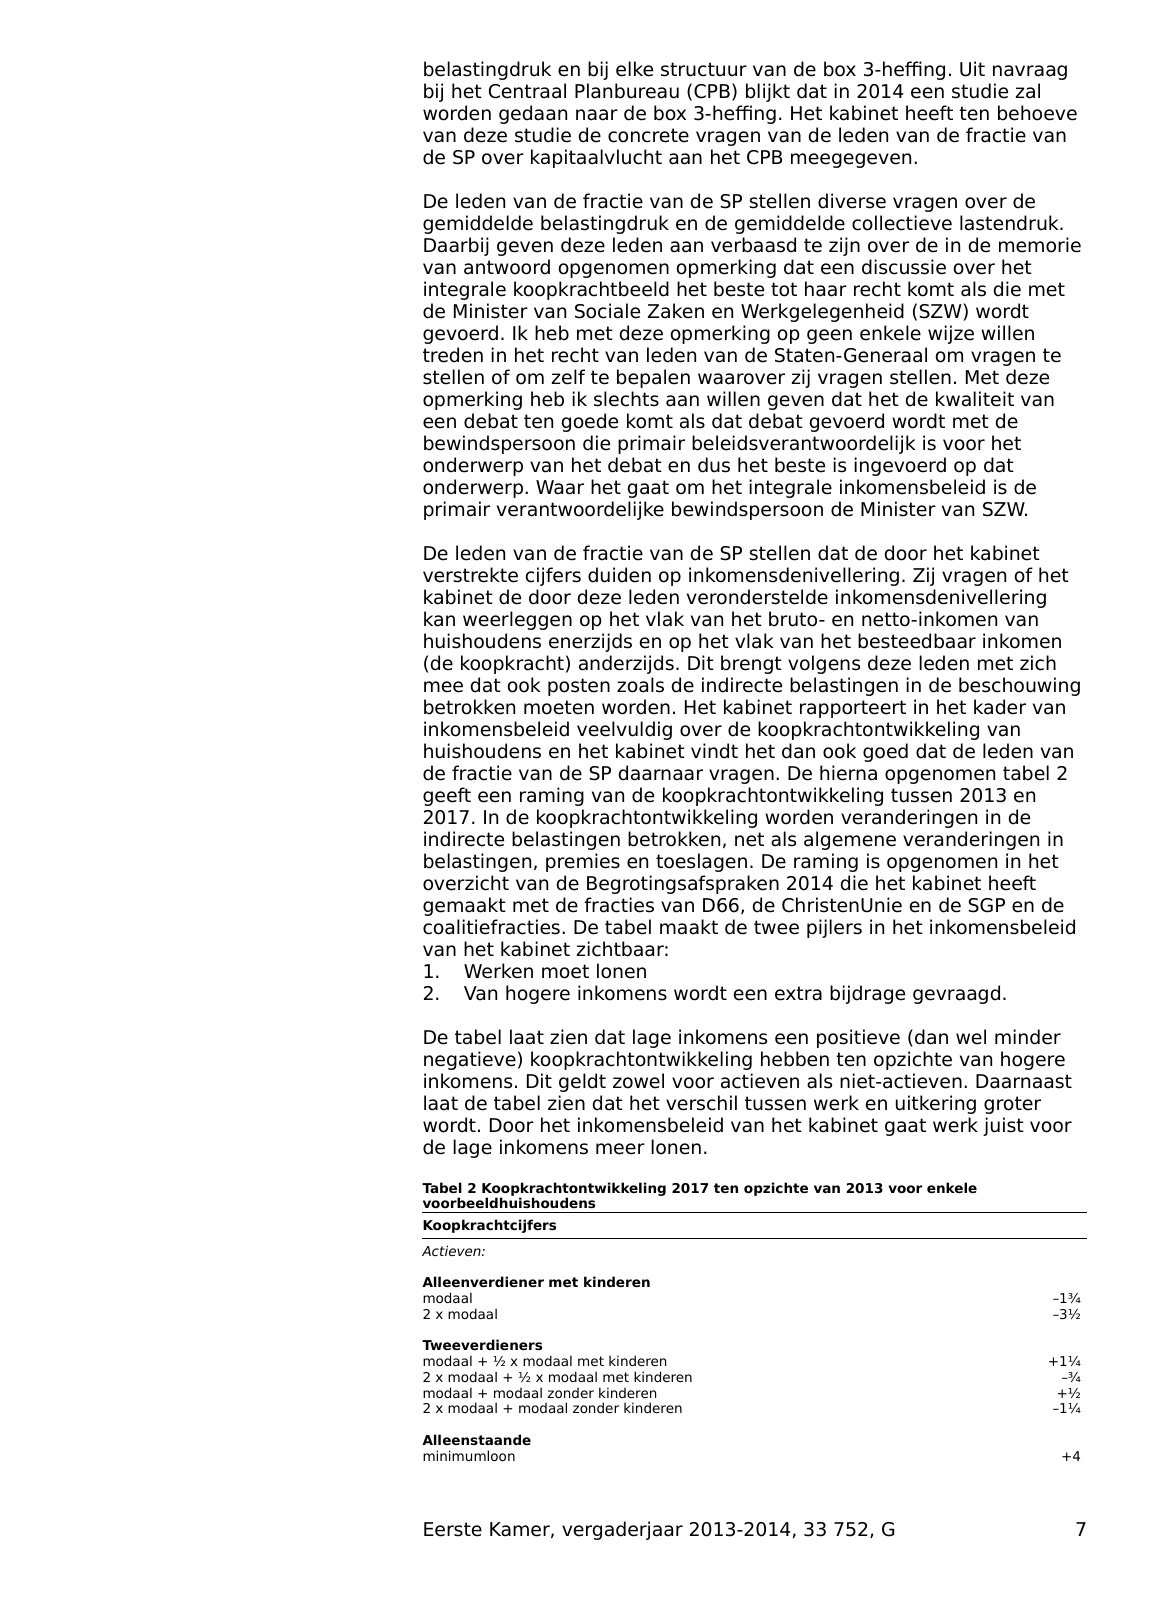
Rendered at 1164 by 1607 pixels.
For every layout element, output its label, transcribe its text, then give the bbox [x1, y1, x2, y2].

table_cell 2 x modaal + modaal zonder kinderen [422, 1401, 989, 1417]
table_cell Alleenstaande [422, 1433, 989, 1448]
table_cell +1¼ [989, 1354, 1087, 1370]
table_cell minimumloon [422, 1448, 989, 1464]
table_cell [989, 1275, 1087, 1291]
text De leden van de fractie van de SP stellen diverse vragen over de gemiddelde belastingdruk en de gemiddelde collectieve lastendruk. Daarbij geven deze leden aan verbaasd te zijn over de in de memorie van antwoord opgenomen opmerking dat een discussie over het integrale koopkrachtbeeld het beste tot haar recht komt als die met de Minister van Sociale Zaken en Werkgelegenheid (SZW) wordt gevoerd. Ik heb met deze opmerking op geen enkele wijze willen treden in het recht van leden van de Staten-Generaal om vragen te stellen of om zelf te bepalen waarover zij vragen stellen. Met deze opmerking heb ik slechts aan willen geven dat het de kwaliteit van een debat ten goede komt als dat debat gevoerd wordt met de bewindspersoon die primair beleidsverantwoordelijk is voor het onderwerp van het debat en dus het beste is ingevoerd op dat onderwerp. Waar het gaat om het integrale inkomensbeleid is de primair verantwoordelijke bewindspersoon de Minister van SZW. [422, 191, 1087, 521]
table_cell Koopkrachtcijfers [422, 1213, 989, 1238]
table_cell [989, 1417, 1087, 1433]
table_cell modaal [422, 1291, 989, 1307]
table_cell [989, 1433, 1087, 1448]
table_cell –1¼ [989, 1401, 1087, 1417]
table_cell [422, 1260, 989, 1275]
table_cell modaal + modaal zonder kinderen [422, 1385, 989, 1401]
table_cell [422, 1417, 989, 1433]
table_cell 2 x modaal [422, 1307, 989, 1322]
text De leden van de fractie van de SP stellen dat de door het kabinet verstrekte cijfers duiden op inkomensdenivellering. Zij vragen of het kabinet de door deze leden veronderstelde inkomensdenivellering kan weerleggen op het vlak van het bruto- en netto-inkomen van huishoudens enerzijds en op het vlak van het besteedbaar inkomen (de koopkracht) anderzijds. Dit brengt volgens deze leden met zich mee dat ook posten zoals de indirecte belastingen in de beschouwing betrokken moeten worden. Het kabinet rapporteert in het kader van inkomensbeleid veelvuldig over de koopkrachtontwikkeling van huishoudens en het kabinet vindt het dan ook goed dat de leden van de fractie van de SP daarnaar vragen. De hierna opgenomen tabel 2 geeft een raming van de koopkrachtontwikkeling tussen 2013 en 2017. In de koopkrachtontwikkeling worden veranderingen in de indirecte belastingen betrokken, net als algemene veranderingen in belastingen, premies en toeslagen. De raming is opgenomen in het overzicht van de Begrotingsafspraken 2014 die het kabinet heeft gemaakt met de fracties van D66, de ChristenUnie en de SGP en de coalitiefracties. De tabel maakt de twee pijlers in het inkomensbeleid van het kabinet zichtbaar: [422, 543, 1087, 961]
table_cell Actieven: [422, 1239, 989, 1259]
table_cell Tweeverdieners [422, 1338, 989, 1354]
table_cell modaal + ½ x modaal met kinderen [422, 1354, 989, 1370]
text 1. Werken moet lonen [422, 961, 1087, 983]
table_cell +½ [989, 1385, 1087, 1401]
table_cell [989, 1213, 1087, 1238]
text 2. Van hogere inkomens wordt een extra bijdrage gevraagd. [422, 983, 1087, 1004]
table_cell +4 [989, 1448, 1087, 1464]
table_cell 2 x modaal + ½ x modaal met kinderen [422, 1370, 989, 1385]
text belastingdruk en bij elke structuur van de box 3-heffing. Uit navraag bij het Centraal Planbureau (CPB) blijkt dat in 2014 een studie zal worden gedaan naar de box 3-heffing. Het kabinet heeft ten behoeve van deze studie de concrete vragen van de leden van de fractie van de SP over kapitaalvlucht aan het CPB meegegeven. [422, 59, 1087, 169]
table_cell –¾ [989, 1370, 1087, 1385]
table_header Tabel 2 Koopkrachtontwikkeling 2017 ten opzichte van 2013 voor enkele voorbeeldhuishoudens [422, 1181, 1087, 1212]
table_cell –3½ [989, 1307, 1087, 1322]
table_cell [989, 1323, 1087, 1338]
table_cell [989, 1338, 1087, 1354]
text De tabel laat zien dat lage inkomens een positieve (dan wel minder negatieve) koopkrachtontwikkeling hebben ten opzichte van hogere inkomens. Dit geldt zowel voor actieven als niet-actieven. Daarnaast laat de tabel zien dat het verschil tussen werk en uitkering groter wordt. Door het inkomensbeleid van het kabinet gaat werk juist voor de lage inkomens meer lonen. [422, 1027, 1087, 1159]
table_cell –1¾ [989, 1291, 1087, 1307]
table_cell [989, 1260, 1087, 1275]
table_cell [422, 1323, 989, 1338]
table_cell Alleenverdiener met kinderen [422, 1275, 989, 1291]
table_cell [989, 1239, 1087, 1259]
